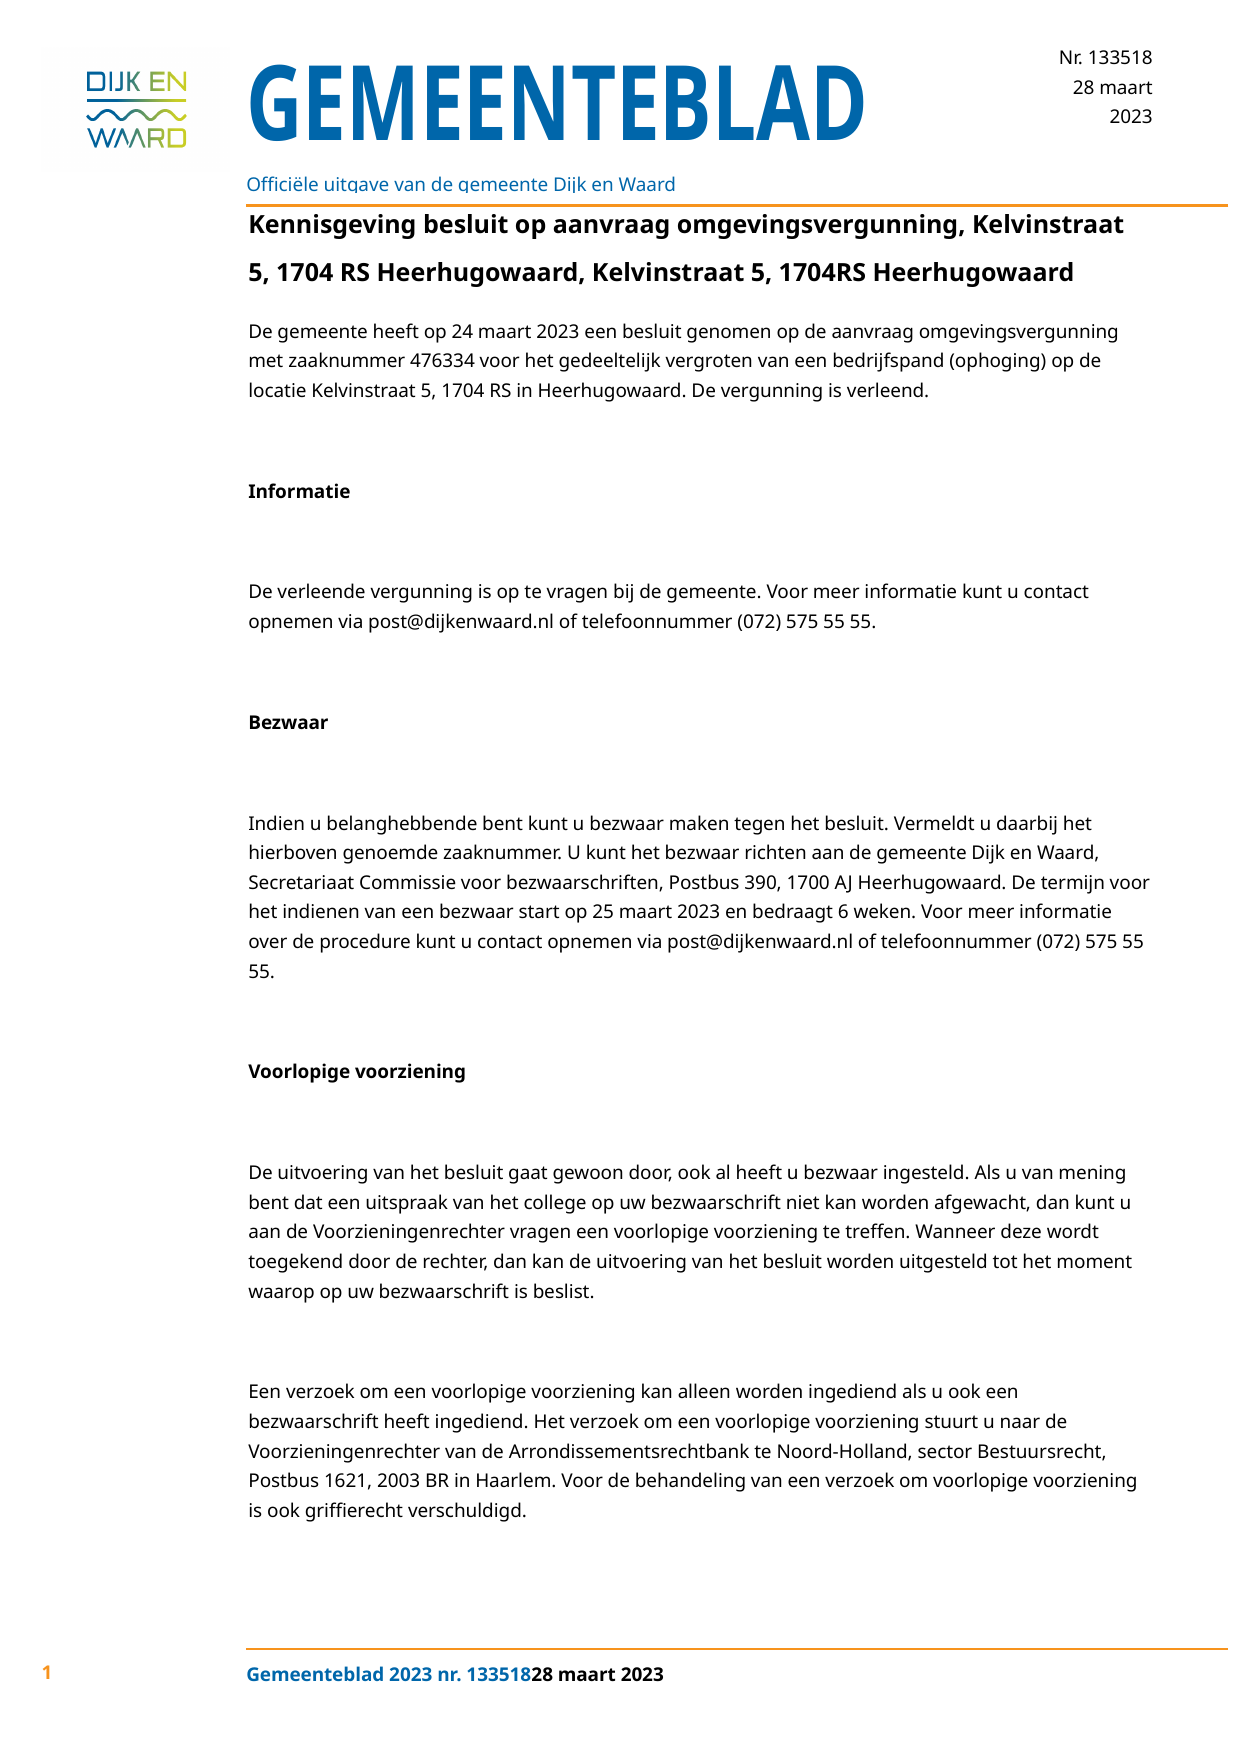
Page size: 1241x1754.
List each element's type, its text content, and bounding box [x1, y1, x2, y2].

text De gemeente heeft op 24 maart 2023 een besluit genomen op de aanvraag omgevingsvergunning met zaaknummer 476334 voor het gedeeltelijk vergroten van een bedrijfspand (ophoging) op de locatie Kelvinstraat 5, 1704 RS in Heerhugowaard. De vergunning is verleend. [248, 318, 1152, 403]
text Voorlopige voorziening [248, 1059, 1152, 1084]
picture [41, 47, 231, 172]
text Kennisgeving besluit op aanvraag omgevingsvergunning, Kelvinstraat 5, 1704 RS Heerhugowaard, Kelvinstraat 5, 1704RS Heerhugowaard [248, 207, 1152, 288]
text Informatie [248, 478, 1152, 504]
text Indien u belanghebbende bent kunt u bezwaar maken tegen het besluit. Vermeldt u daarbij het hierboven genoemde zaaknummer. U kunt het bezwaar richten aan de gemeente Dijk en Waard, Secretariaat Commissie voor bezwaarschriften, Postbus 390, 1700 AJ Heerhugowaard. De termijn voor het indienen van een bezwaar start op 25 maart 2023 en bedraagt 6 weken. Voor meer informatie over de procedure kunt u contact opnemen via post@dijkenwaard.nl of telefoonnummer (072) 575 55 55. [248, 810, 1152, 984]
text De verleende vergunning is op te vragen bij de gemeente. Voor meer informatie kunt u contact opnemen via post@dijkenwaard.nl of telefoonnummer (072) 575 55 55. [248, 579, 1152, 634]
text Bezwaar [248, 709, 1152, 735]
text De uitvoering van het besluit gaat gewoon door, ook al heeft u bezwaar ingesteld. Als u van mening bent dat een uitspraak van het college op uw bezwaarschrift niet kan worden afgewacht, dan kunt u aan de Voorzieningenrechter vragen een voorlopige voorziening te treffen. Wanneer deze wordt toegekend door de rechter, dan kan de uitvoering van het besluit worden uitgesteld tot het moment waarop op uw bezwaarschrift is beslist. [248, 1159, 1152, 1304]
text Een verzoek om een voorlopige voorziening kan alleen worden ingediend als u ook een bezwaarschrift heeft ingediend. Het verzoek om een voorlopige voorziening stuurt u naar de Voorzieningenrechter van de Arrondissementsrechtbank te Noord-Holland, sector Bestuursrecht, Postbus 1621, 2003 BR in Haarlem. Voor de behandeling van een verzoek om voorlopige voorziening is ook griffierecht verschuldigd. [248, 1379, 1152, 1523]
